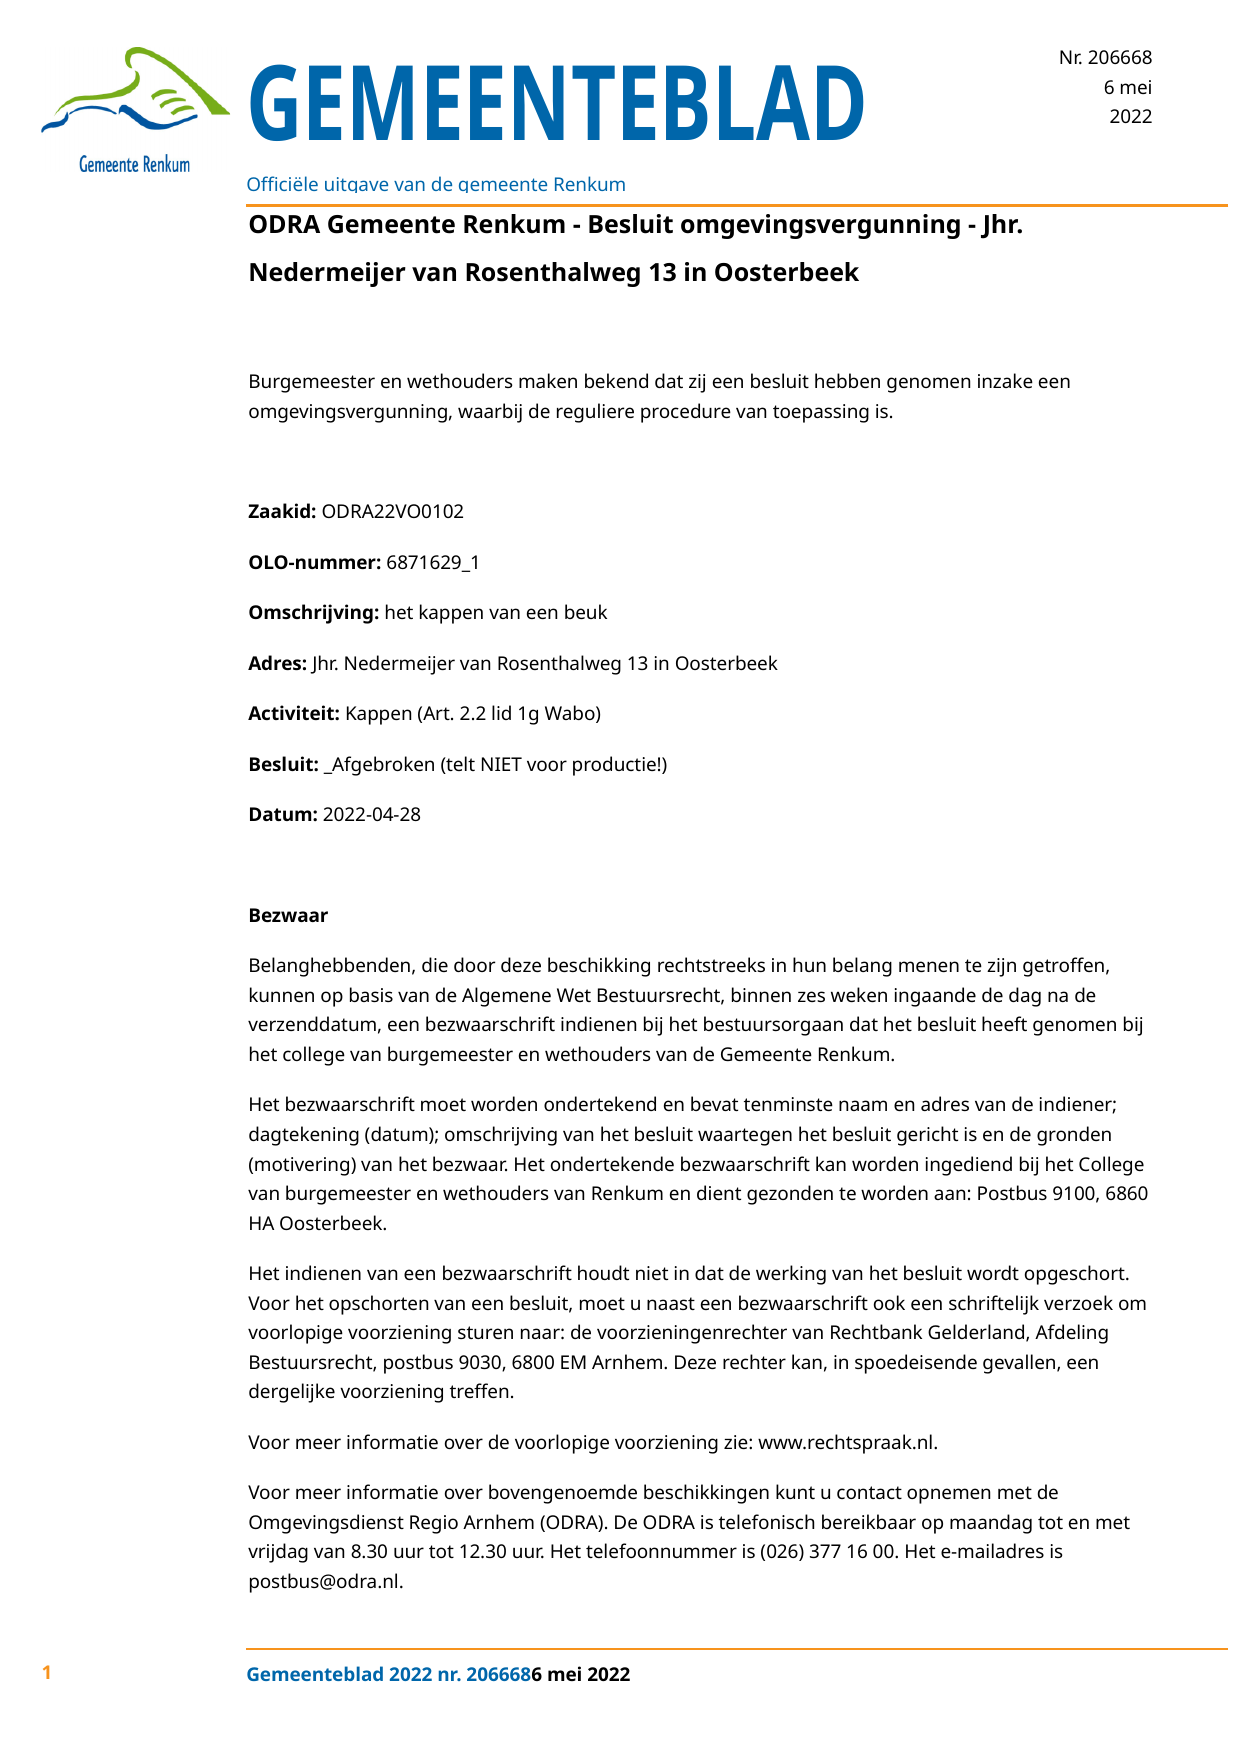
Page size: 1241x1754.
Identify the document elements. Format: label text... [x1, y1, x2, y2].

text OLO-nummer: 6871629_1 [248, 549, 1152, 575]
text Het bezwaarschrift moet worden ondertekend en bevat tenminste naam en adres van de indiener; dagtekening (datum); omschrijving van het besluit waartegen het besluit gericht is en de gronden (motivering) van het bezwaar. Het ondertekende bezwaarschrift kan worden ingediend bij het College van burgemeester en wethouders van Renkum en dient gezonden te worden aan: Postbus 9100, 6860 HA Oosterbeek. [248, 1092, 1152, 1236]
text Het indienen van een bezwaarschrift houdt niet in dat de werking van het besluit wordt opgeschort. Voor het opschorten van een besluit, moet u naast een bezwaarschrift ook een schriftelijk verzoek om voorlopige voorziening sturen naar: de voorzieningenrechter van Rechtbank Gelderland, Afdeling Bestuursrecht, postbus 9030, 6800 EM Arnhem. Deze rechter kan, in spoedeisende gevallen, een dergelijke voorziening treffen. [248, 1260, 1152, 1404]
text Zaakid: ODRA22VO0102 [248, 499, 1152, 524]
picture [41, 47, 231, 172]
text Belanghebbenden, die door deze beschikking rechtstreeks in hun belang menen te zijn getroffen, kunnen op basis van de Algemene Wet Bestuursrecht, binnen zes weken ingaande de dag na de verzenddatum, een bezwaarschrift indienen bij het bestuursorgaan dat het besluit heeft genomen bij het college van burgemeester en wethouders van de Gemeente Renkum. [248, 952, 1152, 1067]
text Besluit: _Afgebroken (telt NIET voor productie!) [248, 751, 1152, 777]
text Bezwaar [248, 902, 1152, 928]
text ODRA Gemeente Renkum - Besluit omgevingsvergunning - Jhr. Nedermeijer van Rosenthalweg 13 in Oosterbeek [248, 207, 1152, 288]
text Activiteit: Kappen (Art. 2.2 lid 1g Wabo) [248, 700, 1152, 726]
text Voor meer informatie over bovengenoemde beschikkingen kunt u contact opnemen met de Omgevingsdienst Regio Arnhem (ODRA). De ODRA is telefonisch bereikbaar op maandag tot en met vrijdag van 8.30 uur tot 12.30 uur. Het telefoonnummer is (026) 377 16 00. Het e-mailadres is postbus@odra.nl. [248, 1479, 1152, 1594]
text Datum: 2022-04-28 [248, 801, 1152, 827]
text Omschrijving: het kappen van een beuk [248, 599, 1152, 625]
text Adres: Jhr. Nedermeijer van Rosenthalweg 13 in Oosterbeek [248, 650, 1152, 676]
text Voor meer informatie over de voorlopige voorziening zie: www.rechtspraak.nl. [248, 1429, 1152, 1455]
text Burgemeester en wethouders maken bekend dat zij een besluit hebben genomen inzake een omgevingsvergunning, waarbij de reguliere procedure van toepassing is. [248, 368, 1152, 424]
